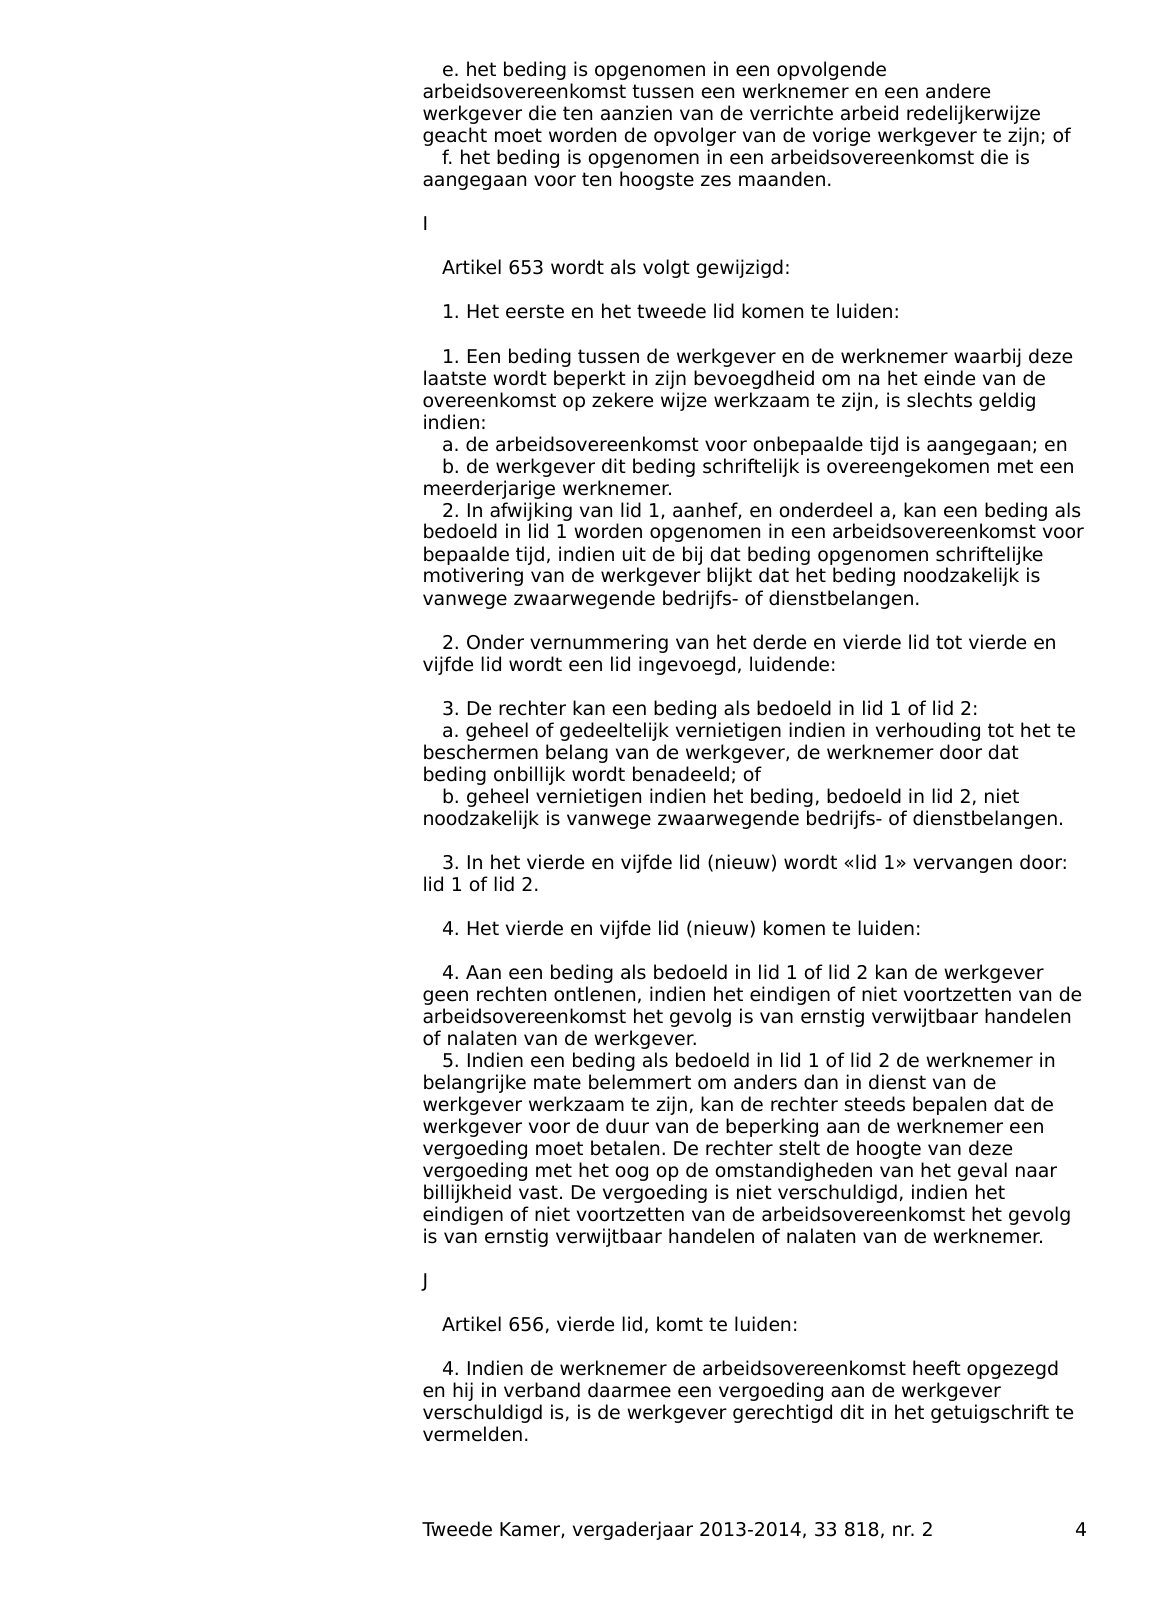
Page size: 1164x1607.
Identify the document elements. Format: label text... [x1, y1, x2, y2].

text 5. Indien een beding als bedoeld in lid 1 of lid 2 de werknemer in belangrijke mate belemmert om anders dan in dienst van de werkgever werkzaam te zijn, kan de rechter steeds bepalen dat de werkgever voor de duur van de beperking aan de werknemer een vergoeding moet betalen. De rechter stelt de hoogte van deze vergoeding met het oog op de omstandigheden van het geval naar billijkheid vast. De vergoeding is niet verschuldigd, indien het eindigen of niet voortzetten van de arbeidsovereenkomst het gevolg is van ernstig verwijtbaar handelen of nalaten van de werknemer. [422, 1050, 1087, 1248]
text 1. Het eerste en het tweede lid komen te luiden: [422, 301, 1087, 323]
text f. het beding is opgenomen in een arbeidsovereenkomst die is aangegaan voor ten hoogste zes maanden. [422, 147, 1087, 191]
text b. geheel vernietigen indien het beding, bedoeld in lid 2, niet noodzakelijk is vanwege zwaarwegende bedrijfs- of dienstbelangen. [422, 786, 1087, 829]
text 4. Indien de werknemer de arbeidsovereenkomst heeft opgezegd en hij in verband daarmee een vergoeding aan de werkgever verschuldigd is, is de werkgever gerechtigd dit in het getuigschrift te vermelden. [422, 1358, 1087, 1446]
text I [422, 213, 1087, 235]
text 2. Onder vernummering van het derde en vierde lid tot vierde en vijfde lid wordt een lid ingevoegd, luidende: [422, 632, 1087, 676]
text 3. In het vierde en vijfde lid (nieuw) wordt «lid 1» vervangen door: lid 1 of lid 2. [422, 852, 1087, 896]
text 2. In afwijking van lid 1, aanhef, en onderdeel a, kan een beding als bedoeld in lid 1 worden opgenomen in een arbeidsovereenkomst voor bepaalde tijd, indien uit de bij dat beding opgenomen schriftelijke motivering van de werkgever blijkt dat het beding noodzakelijk is vanwege zwaarwegende bedrijfs- of dienstbelangen. [422, 499, 1087, 609]
text Artikel 653 wordt als volgt gewijzigd: [422, 257, 1087, 279]
text a. de arbeidsovereenkomst voor onbepaalde tijd is aangegaan; en [422, 433, 1087, 456]
text 3. De rechter kan een beding als bedoeld in lid 1 of lid 2: [422, 698, 1087, 720]
text 1. Een beding tussen de werkgever en de werknemer waarbij deze laatste wordt beperkt in zijn bevoegdheid om na het einde van de overeenkomst op zekere wijze werkzaam te zijn, is slechts geldig indien: [422, 346, 1087, 433]
text 4. Het vierde en vijfde lid (nieuw) komen te luiden: [422, 918, 1087, 940]
text Artikel 656, vierde lid, komt te luiden: [422, 1314, 1087, 1336]
text 4. Aan een beding als bedoeld in lid 1 of lid 2 kan de werkgever geen rechten ontlenen, indien het eindigen of niet voortzetten van de arbeidsovereenkomst het gevolg is van ernstig verwijtbaar handelen of nalaten van de werkgever. [422, 962, 1087, 1050]
text J [422, 1270, 1087, 1292]
text a. geheel of gedeeltelijk vernietigen indien in verhouding tot het te beschermen belang van de werkgever, de werknemer door dat beding onbillijk wordt benadeeld; of [422, 720, 1087, 786]
text e. het beding is opgenomen in een opvolgende arbeidsovereenkomst tussen een werknemer en een andere werkgever die ten aanzien van de verrichte arbeid redelijkerwijze geacht moet worden de opvolger van de vorige werkgever te zijn; of [422, 59, 1087, 147]
text b. de werkgever dit beding schriftelijk is overeengekomen met een meerderjarige werknemer. [422, 456, 1087, 499]
